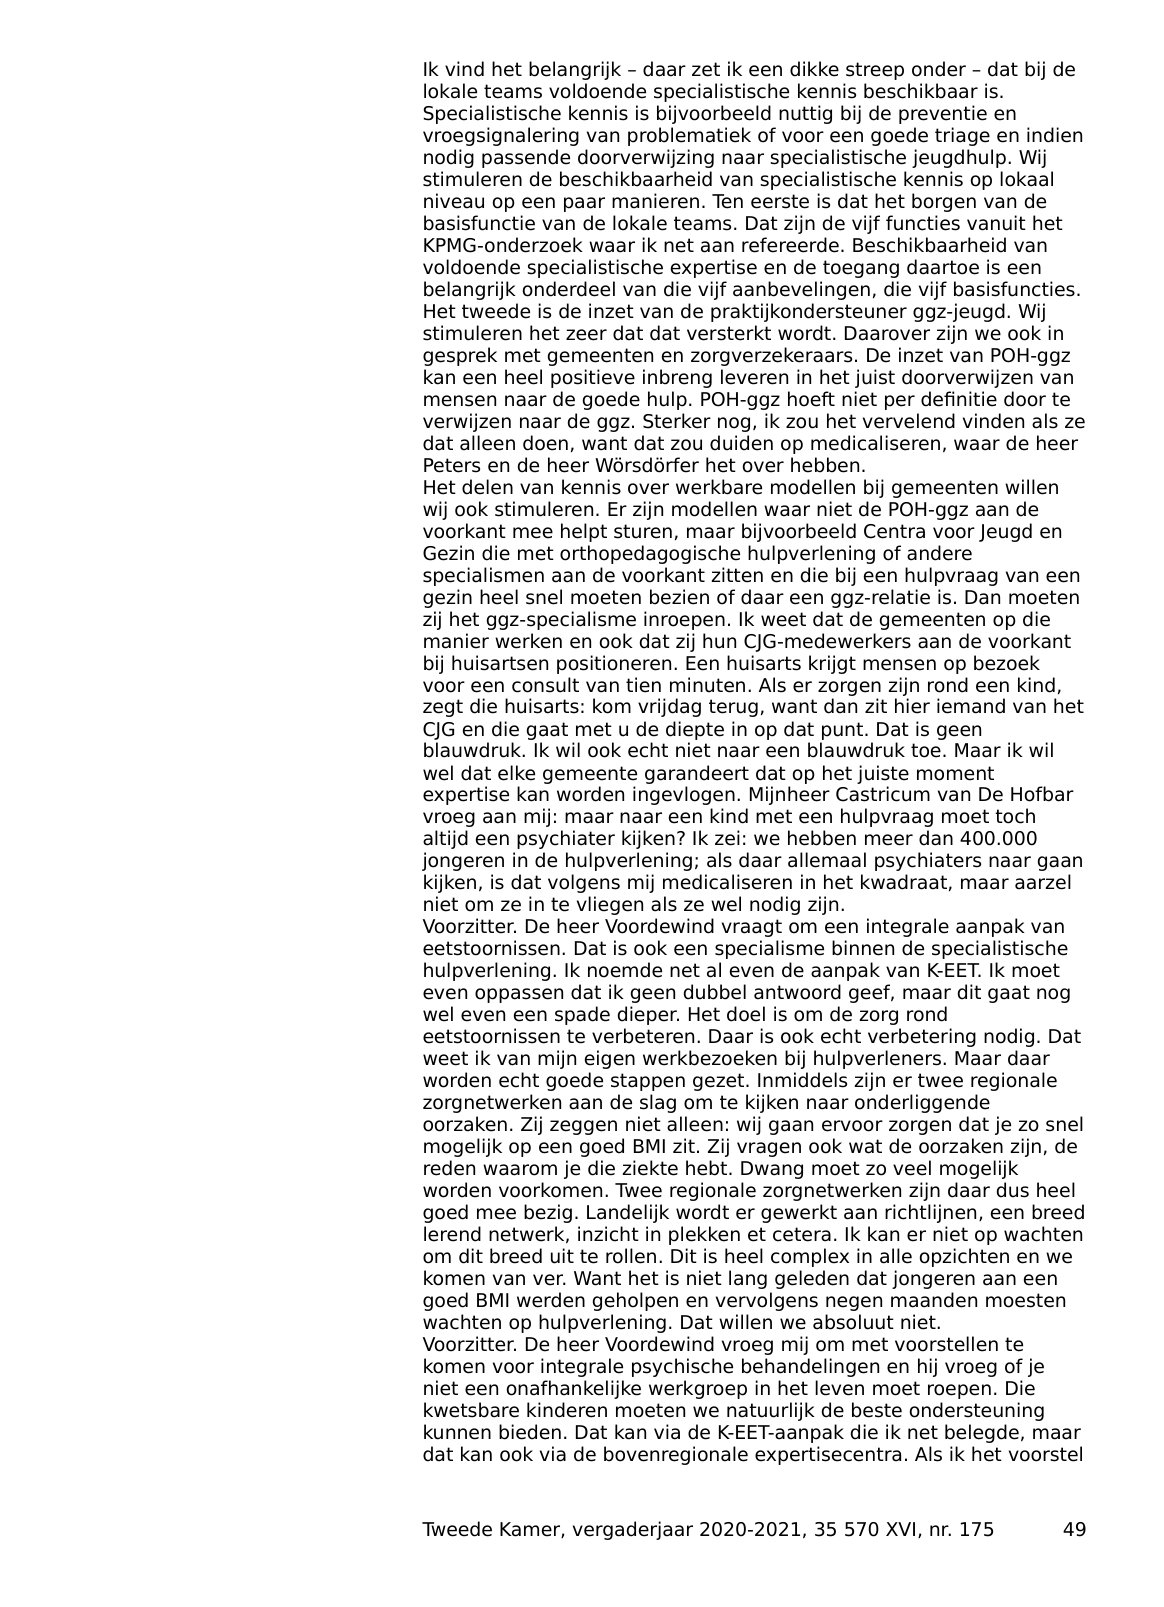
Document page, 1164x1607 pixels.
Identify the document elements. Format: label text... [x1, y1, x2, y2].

text Ik vind het belangrijk – daar zet ik een dikke streep onder – dat bij de lokale teams voldoende specialistische kennis beschikbaar is. Specialistische kennis is bijvoorbeeld nuttig bij de preventie en vroegsignalering van problematiek of voor een goede triage en indien nodig passende doorverwijzing naar specialistische jeugdhulp. Wij stimuleren de beschikbaarheid van specialistische kennis op lokaal niveau op een paar manieren. Ten eerste is dat het borgen van de basisfunctie van de lokale teams. Dat zijn de vijf functies vanuit het KPMG-onderzoek waar ik net aan refereerde. Beschikbaarheid van voldoende specialistische expertise en de toegang daartoe is een belangrijk onderdeel van die vijf aanbevelingen, die vijf basisfuncties. [422, 59, 1087, 301]
text Het delen van kennis over werkbare modellen bij gemeenten willen wij ook stimuleren. Er zijn modellen waar niet de POH-ggz aan de voorkant mee helpt sturen, maar bijvoorbeeld Centra voor Jeugd en Gezin die met orthopedagogische hulpverlening of andere specialismen aan de voorkant zitten en die bij een hulpvraag van een gezin heel snel moeten bezien of daar een ggz-relatie is. Dan moeten zij het ggz-specialisme inroepen. Ik weet dat de gemeenten op die manier werken en ook dat zij hun CJG-medewerkers aan de voorkant bij huisartsen positioneren. Een huisarts krijgt mensen op bezoek voor een consult van tien minuten. Als er zorgen zijn rond een kind, zegt die huisarts: kom vrijdag terug, want dan zit hier iemand van het CJG en die gaat met u de diepte in op dat punt. Dat is geen blauwdruk. Ik wil ook echt niet naar een blauwdruk toe. Maar ik wil wel dat elke gemeente garandeert dat op het juiste moment expertise kan worden ingevlogen. Mijnheer Castricum van De Hofbar vroeg aan mij: maar naar een kind met een hulpvraag moet toch altijd een psychiater kijken? Ik zei: we hebben meer dan 400.000 jongeren in de hulpverlening; als daar allemaal psychiaters naar gaan kijken, is dat volgens mij medicaliseren in het kwadraat, maar aarzel niet om ze in te vliegen als ze wel nodig zijn. [422, 477, 1087, 916]
text Voorzitter. De heer Voordewind vraagt om een integrale aanpak van eetstoornissen. Dat is ook een specialisme binnen de specialistische hulpverlening. Ik noemde net al even de aanpak van K-EET. Ik moet even oppassen dat ik geen dubbel antwoord geef, maar dit gaat nog wel even een spade dieper. Het doel is om de zorg rond eetstoornissen te verbeteren. Daar is ook echt verbetering nodig. Dat weet ik van mijn eigen werkbezoeken bij hulpverleners. Maar daar worden echt goede stappen gezet. Inmiddels zijn er twee regionale zorgnetwerken aan de slag om te kijken naar onderliggende oorzaken. Zij zeggen niet alleen: wij gaan ervoor zorgen dat je zo snel mogelijk op een goed BMI zit. Zij vragen ook wat de oorzaken zijn, de reden waarom je die ziekte hebt. Dwang moet zo veel mogelijk worden voorkomen. Twee regionale zorgnetwerken zijn daar dus heel goed mee bezig. Landelijk wordt er gewerkt aan richtlijnen, een breed lerend netwerk, inzicht in plekken et cetera. Ik kan er niet op wachten om dit breed uit te rollen. Dit is heel complex in alle opzichten en we komen van ver. Want het is niet lang geleden dat jongeren aan een goed BMI werden geholpen en vervolgens negen maanden moesten wachten op hulpverlening. Dat willen we absoluut niet. [422, 916, 1087, 1334]
text Voorzitter. De heer Voordewind vroeg mij om met voorstellen te komen voor integrale psychische behandelingen en hij vroeg of je niet een onafhankelijke werkgroep in het leven moet roepen. Die kwetsbare kinderen moeten we natuurlijk de beste ondersteuning kunnen bieden. Dat kan via de K-EET-aanpak die ik net belegde, maar dat kan ook via de bovenregionale expertisecentra. Als ik het voorstel [422, 1334, 1087, 1466]
text Het tweede is de inzet van de praktijkondersteuner ggz-jeugd. Wij stimuleren het zeer dat dat versterkt wordt. Daarover zijn we ook in gesprek met gemeenten en zorgverzekeraars. De inzet van POH-ggz kan een heel positieve inbreng leveren in het juist doorverwijzen van mensen naar de goede hulp. POH-ggz hoeft niet per definitie door te verwijzen naar de ggz. Sterker nog, ik zou het vervelend vinden als ze dat alleen doen, want dat zou duiden op medicaliseren, waar de heer Peters en de heer Wörsdörfer het over hebben. [422, 301, 1087, 477]
